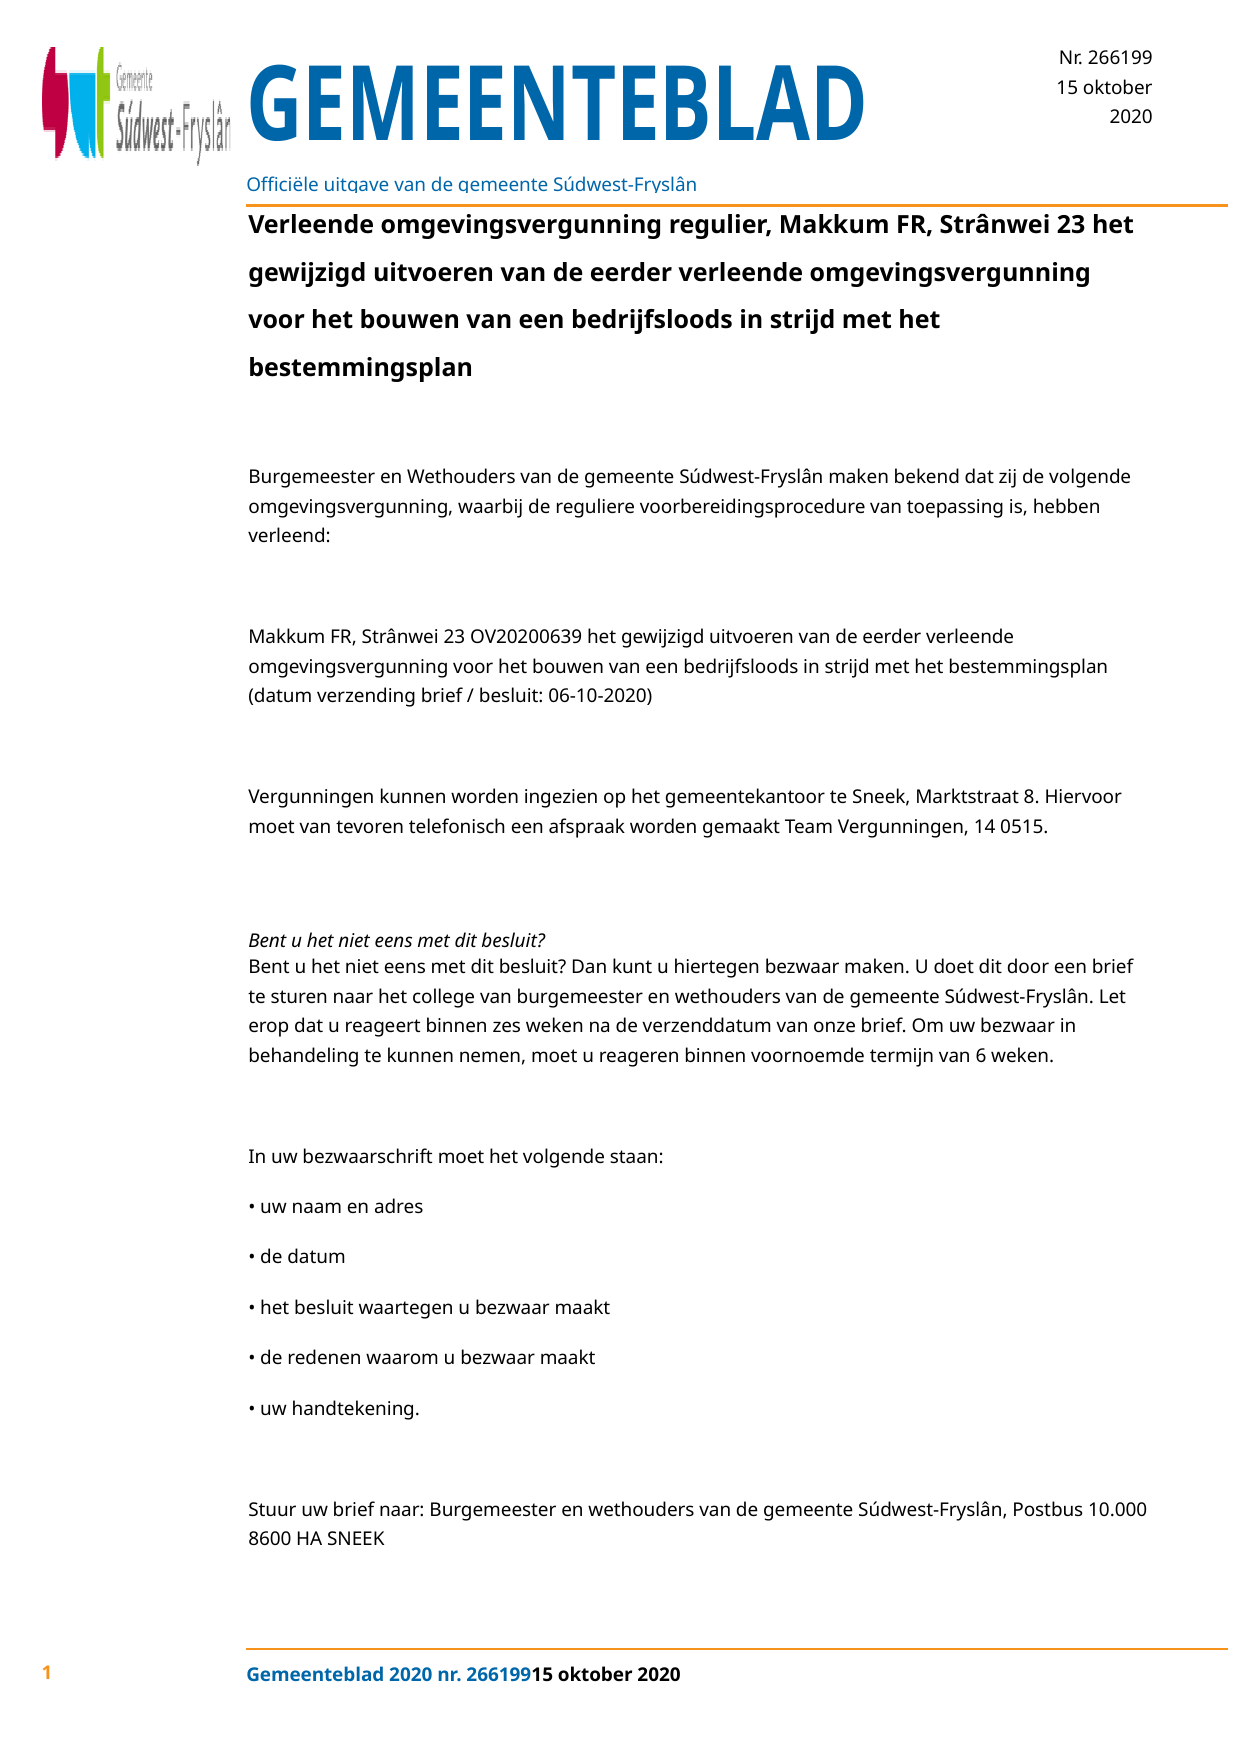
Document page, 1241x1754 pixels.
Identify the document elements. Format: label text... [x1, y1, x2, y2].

text Bent u het niet eens met dit besluit? Dan kunt u hiertegen bezwaar maken. U doet dit door een brief te sturen naar het college van burgemeester en wethouders van de gemeente Súdwest-Fryslân. Let erop dat u reageert binnen zes weken na de verzenddatum van onze brief. Om uw bezwaar in behandeling te kunnen nemen, moet u reageren binnen voornoemde termijn van 6 weken. [248, 953, 1152, 1068]
text • uw handtekening. [248, 1395, 1152, 1421]
text • de datum [248, 1244, 1152, 1269]
text • het besluit waartegen u bezwaar maakt [248, 1294, 1152, 1320]
picture [41, 47, 231, 172]
text • de redenen waarom u bezwaar maakt [248, 1344, 1152, 1370]
text Bent u het niet eens met dit besluit? [248, 927, 1152, 953]
text Makkum FR, Strânwei 23 OV20200639 het gewijzigd uitvoeren van de eerder verleende omgevingsvergunning voor het bouwen van een bedrijfsloods in strijd met het bestemmingsplan (datum verzending brief / besluit: 06-10-2020) [248, 623, 1152, 708]
text Verleende omgevingsvergunning regulier, Makkum FR, Strânwei 23 het gewijzigd uitvoeren van de eerder verleende omgevingsvergunning voor het bouwen van een bedrijfsloods in strijd met het bestemmingsplan [248, 207, 1152, 384]
text Stuur uw brief naar: Burgemeester en wethouders van de gemeente Súdwest-Fryslân, Postbus 10.000 8600 HA SNEEK [248, 1496, 1152, 1551]
text In uw bezwaarschrift moet het volgende staan: [248, 1143, 1152, 1168]
text Burgemeester en Wethouders van de gemeente Súdwest-Fryslân maken bekend dat zij de volgende omgevingsvergunning, waarbij de reguliere voorbereidingsprocedure van toepassing is, hebben verleend: [248, 463, 1152, 548]
text Vergunningen kunnen worden ingezien op het gemeentekantoor te Sneek, Marktstraat 8. Hiervoor moet van tevoren telefonisch een afspraak worden gemaakt Team Vergunningen, 14 0515. [248, 783, 1152, 839]
text • uw naam en adres [248, 1193, 1152, 1219]
